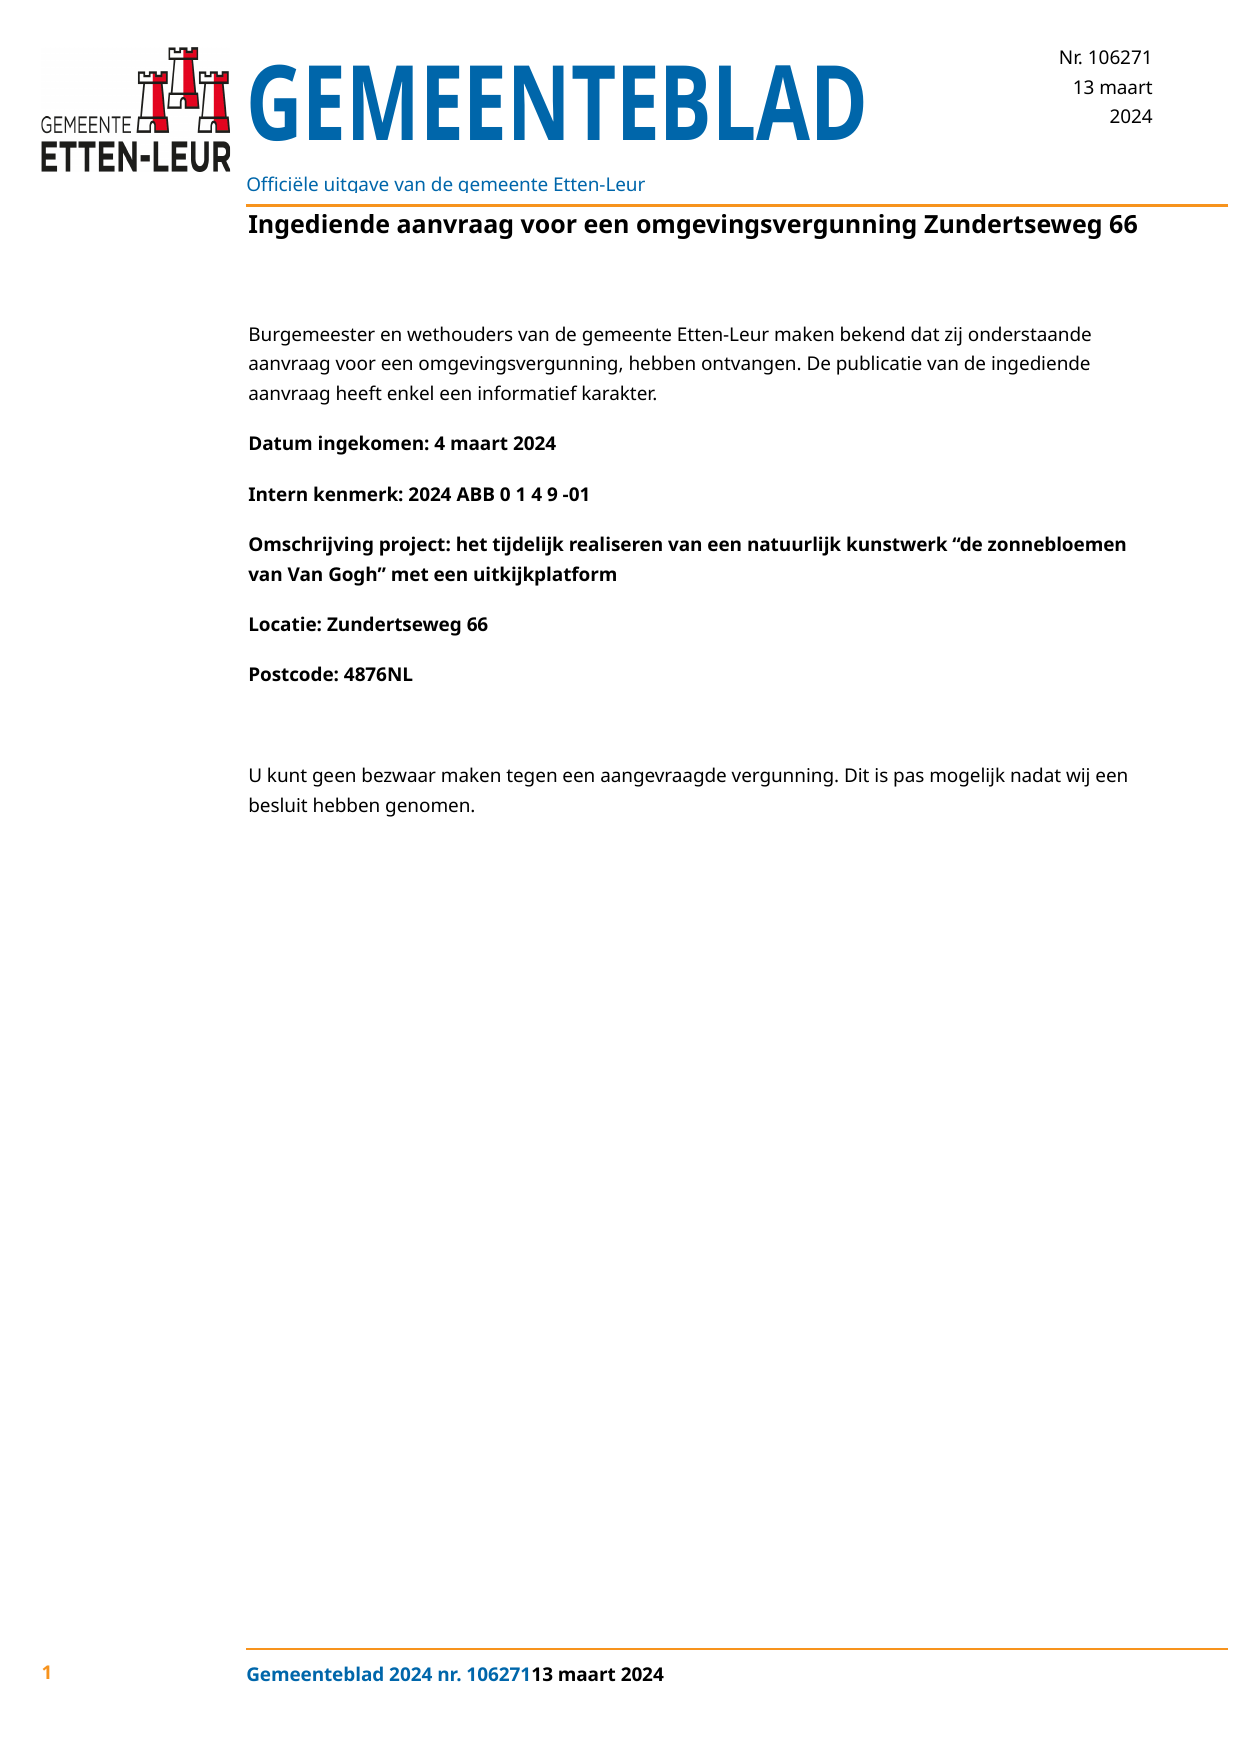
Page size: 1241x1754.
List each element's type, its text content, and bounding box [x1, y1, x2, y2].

text Omschrijving project: het tijdelijk realiseren van een natuurlijk kunstwerk “de zonnebloemen van Van Gogh” met een uitkijkplatform [248, 531, 1152, 586]
picture [41, 47, 231, 172]
text Datum ingekomen: 4 maart 2024 [248, 430, 1152, 456]
text Locatie: Zundertseweg 66 [248, 611, 1152, 637]
text U kunt geen bezwaar maken tegen een aangevraagde vergunning. Dit is pas mogelijk nadat wij een besluit hebben genomen. [248, 762, 1152, 818]
text Burgemeester en wethouders van de gemeente Etten-Leur maken bekend dat zij onderstaande aanvraag voor een omgevingsvergunning, hebben ontvangen. De publicatie van de ingediende aanvraag heeft enkel een informatief karakter. [248, 321, 1152, 406]
text Postcode: 4876NL [248, 662, 1152, 687]
text Intern kenmerk: 2024 ABB 0 1 4 9 -01 [248, 481, 1152, 506]
text Ingediende aanvraag voor een omgevingsvergunning Zundertseweg 66 [248, 207, 1152, 241]
